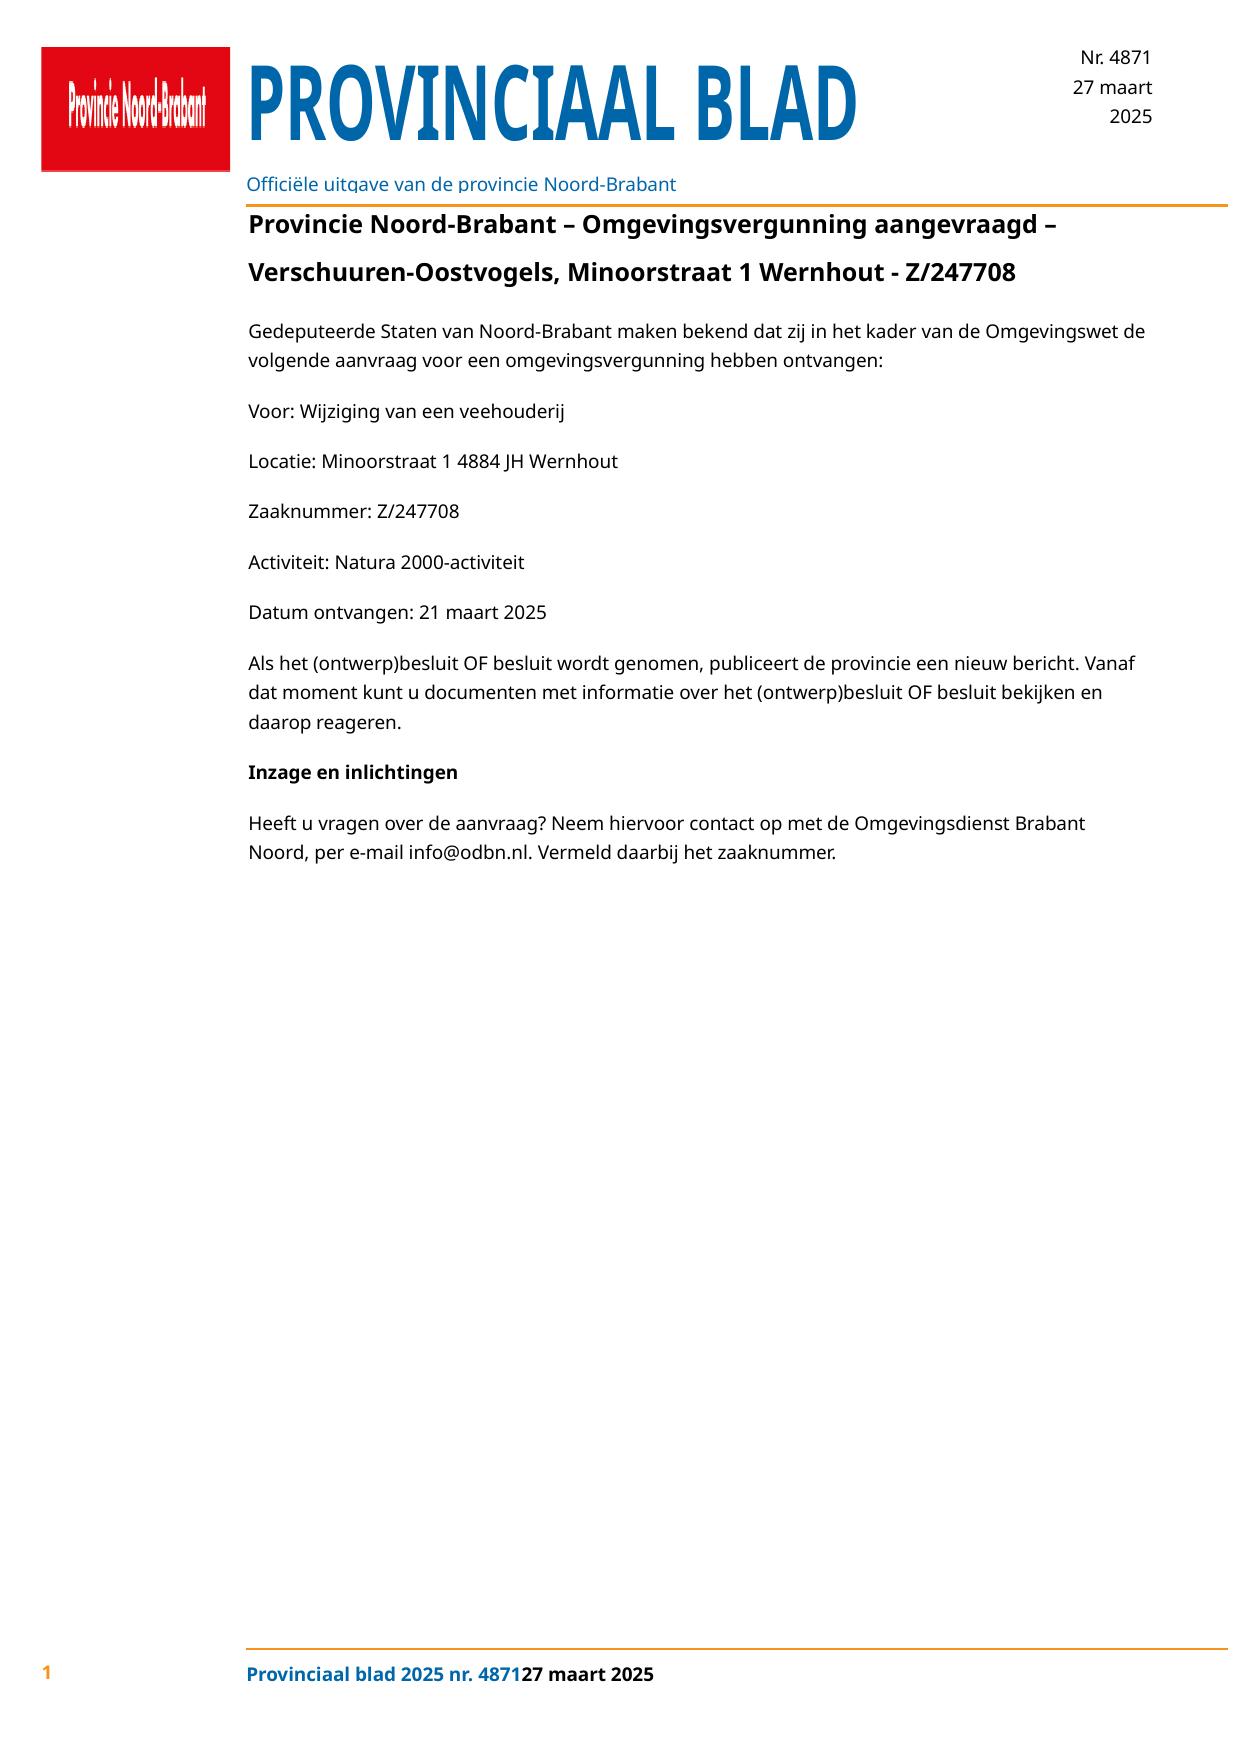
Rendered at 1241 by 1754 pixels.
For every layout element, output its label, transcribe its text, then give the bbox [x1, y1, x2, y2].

text Inzage en inlichtingen [248, 759, 1152, 785]
text Datum ontvangen: 21 maart 2025 [248, 599, 1152, 625]
text Provincie Noord-Brabant – Omgevingsvergunning aangevraagd – Verschuuren-Oostvogels, Minoorstraat 1 Wernhout - Z/247708 [248, 207, 1152, 288]
text Locatie: Minoorstraat 1 4884 JH Wernhout [248, 448, 1152, 474]
text Voor: Wijziging van een veehouderij [248, 398, 1152, 424]
text Als het (ontwerp)besluit OF besluit wordt genomen, publiceert de provincie een nieuw bericht. Vanaf dat moment kunt u documenten met informatie over het (ontwerp)besluit OF besluit bekijken en daarop reageren. [248, 650, 1152, 735]
text Zaaknummer: Z/247708 [248, 499, 1152, 524]
picture [41, 47, 231, 172]
text Activiteit: Natura 2000-activiteit [248, 549, 1152, 575]
text Gedeputeerde Staten van Noord-Brabant maken bekend dat zij in het kader van de Omgevingswet de volgende aanvraag voor een omgevingsvergunning hebben ontvangen: [248, 318, 1152, 373]
text Heeft u vragen over de aanvraag? Neem hiervoor contact op met de Omgevingsdienst Brabant Noord, per e-mail info@odbn.nl. Vermeld daarbij het zaaknummer. [248, 810, 1152, 865]
